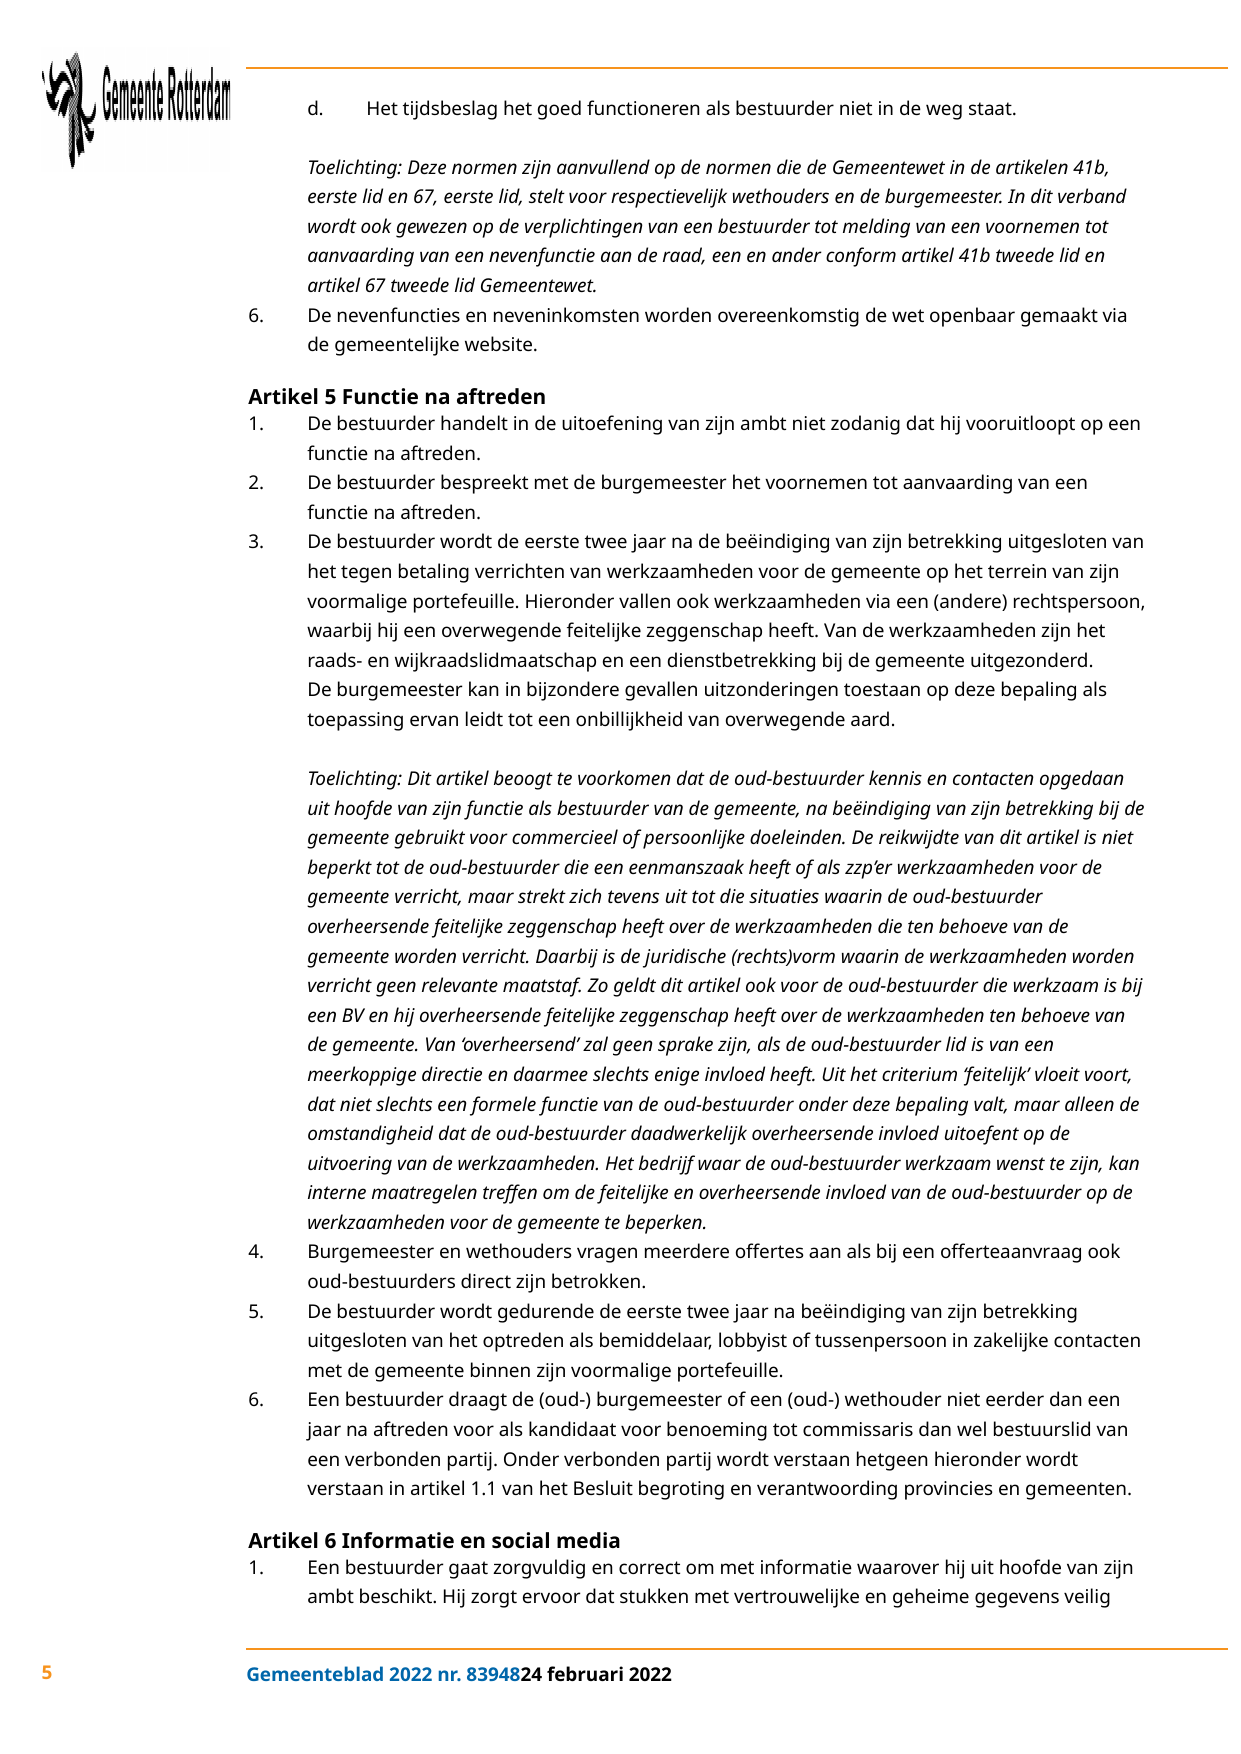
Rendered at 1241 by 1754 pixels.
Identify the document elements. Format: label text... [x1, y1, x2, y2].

list Een bestuurder draagt de (oud-) burgemeester of een (oud-) wethouder niet eerder dan een jaar na aftreden voor als kandidaat voor benoeming tot commissaris dan wel bestuurslid van een verbonden partij. Onder verbonden partij wordt verstaan hetgeen hieronder wordt verstaan in artikel 1.1 van het Besluit begroting en verantwoording provincies en gemeenten. [248, 1387, 1152, 1501]
list De bestuurder bespreekt met de burgemeester het voornemen tot aanvaarding van een functie na aftreden. [248, 469, 1152, 525]
list De burgemeester kan in bijzondere gevallen uitzonderingen toestaan op deze bepaling als toepassing ervan leidt tot een onbillijkheid van overwegende aard. [248, 677, 1152, 732]
list Burgemeester en wethouders vragen meerdere offertes aan als bij een offerteaanvraag ook oud-bestuurders direct zijn betrokken. [248, 1239, 1152, 1294]
list De nevenfuncties en neveninkomsten worden overeenkomstig de wet openbaar gemaakt via de gemeentelijke website. [248, 302, 1152, 357]
list Toelichting: Deze normen zijn aanvullend op de normen die de Gemeentewet in de artikelen 41b, eerste lid en 67, eerste lid, stelt voor respectievelijk wethouders en de burgemeester. In dit verband wordt ook gewezen op de verplichtingen van een bestuurder tot melding van een voornemen tot aanvaarding van een nevenfunctie aan de raad, een en ander conform artikel 41b tweede lid en artikel 67 tweede lid Gemeentewet. [248, 154, 1152, 298]
list De bestuurder wordt gedurende de eerste twee jaar na beëindiging van zijn betrekking uitgesloten van het optreden als bemiddelaar, lobbyist of tussenpersoon in zakelijke contacten met de gemeente binnen zijn voormalige portefeuille. [248, 1298, 1152, 1383]
list Het tijdsbeslag het goed functioneren als bestuurder niet in de weg staat. [307, 95, 1152, 121]
list Toelichting: Dit artikel beoogt te voorkomen dat de oud-bestuurder kennis en contacten opgedaan uit hoofde van zijn functie als bestuurder van de gemeente, na beëindiging van zijn betrekking bij de gemeente gebruikt voor commercieel of persoonlijke doeleinden. De reikwijdte van dit artikel is niet beperkt tot de oud-bestuurder die een eenmanszaak heeft of als zzp’er werkzaamheden voor de gemeente verricht, maar strekt zich tevens uit tot die situaties waarin de oud-bestuurder overheersende feitelijke zeggenschap heeft over de werkzaamheden die ten behoeve van de gemeente worden verricht. Daarbij is de juridische (rechts)vorm waarin de werkzaamheden worden verricht geen relevante maatstaf. Zo geldt dit artikel ook voor de oud-bestuurder die werkzaam is bij een BV en hij overheersende feitelijke zeggenschap heeft over de werkzaamheden ten behoeve van de gemeente. Van ‘overheersend’ zal geen sprake zijn, als de oud-bestuurder lid is van een meerkoppige directie en daarmee slechts enige invloed heeft. Uit het criterium ‘feitelijk’ vloeit voort, dat niet slechts een formele functie van de oud-bestuurder onder deze bepaling valt, maar alleen de omstandigheid dat de oud-bestuurder daadwerkelijk overheersende invloed uitoefent op de uitvoering van de werkzaamheden. Het bedrijf waar de oud-bestuurder werkzaam wenst te zijn, kan interne maatregelen treffen om de feitelijke en overheersende invloed van de oud-bestuurder op de werkzaamheden voor de gemeente te beperken. [248, 765, 1152, 1235]
text Artikel 5 Functie na aftreden [248, 382, 1152, 410]
picture [41, 47, 231, 172]
text Artikel 6 Informatie en social media [248, 1526, 1152, 1554]
list De bestuurder handelt in de uitoefening van zijn ambt niet zodanig dat hij vooruitloopt op een functie na aftreden. [248, 410, 1152, 466]
list De bestuurder wordt de eerste twee jaar na de beëindiging van zijn betrekking uitgesloten van het tegen betaling verrichten van werkzaamheden voor de gemeente op het terrein van zijn voormalige portefeuille. Hieronder vallen ook werkzaamheden via een (andere) rechtspersoon, waarbij hij een overwegende feitelijke zeggenschap heeft. Van de werkzaamheden zijn het raads- en wijkraadslidmaatschap en een dienstbetrekking bij de gemeente uitgezonderd. [248, 529, 1152, 673]
list Een bestuurder gaat zorgvuldig en correct om met informatie waarover hij uit hoofde van zijn ambt beschikt. Hij zorgt ervoor dat stukken met vertrouwelijke en geheime gegevens veilig [248, 1554, 1152, 1609]
